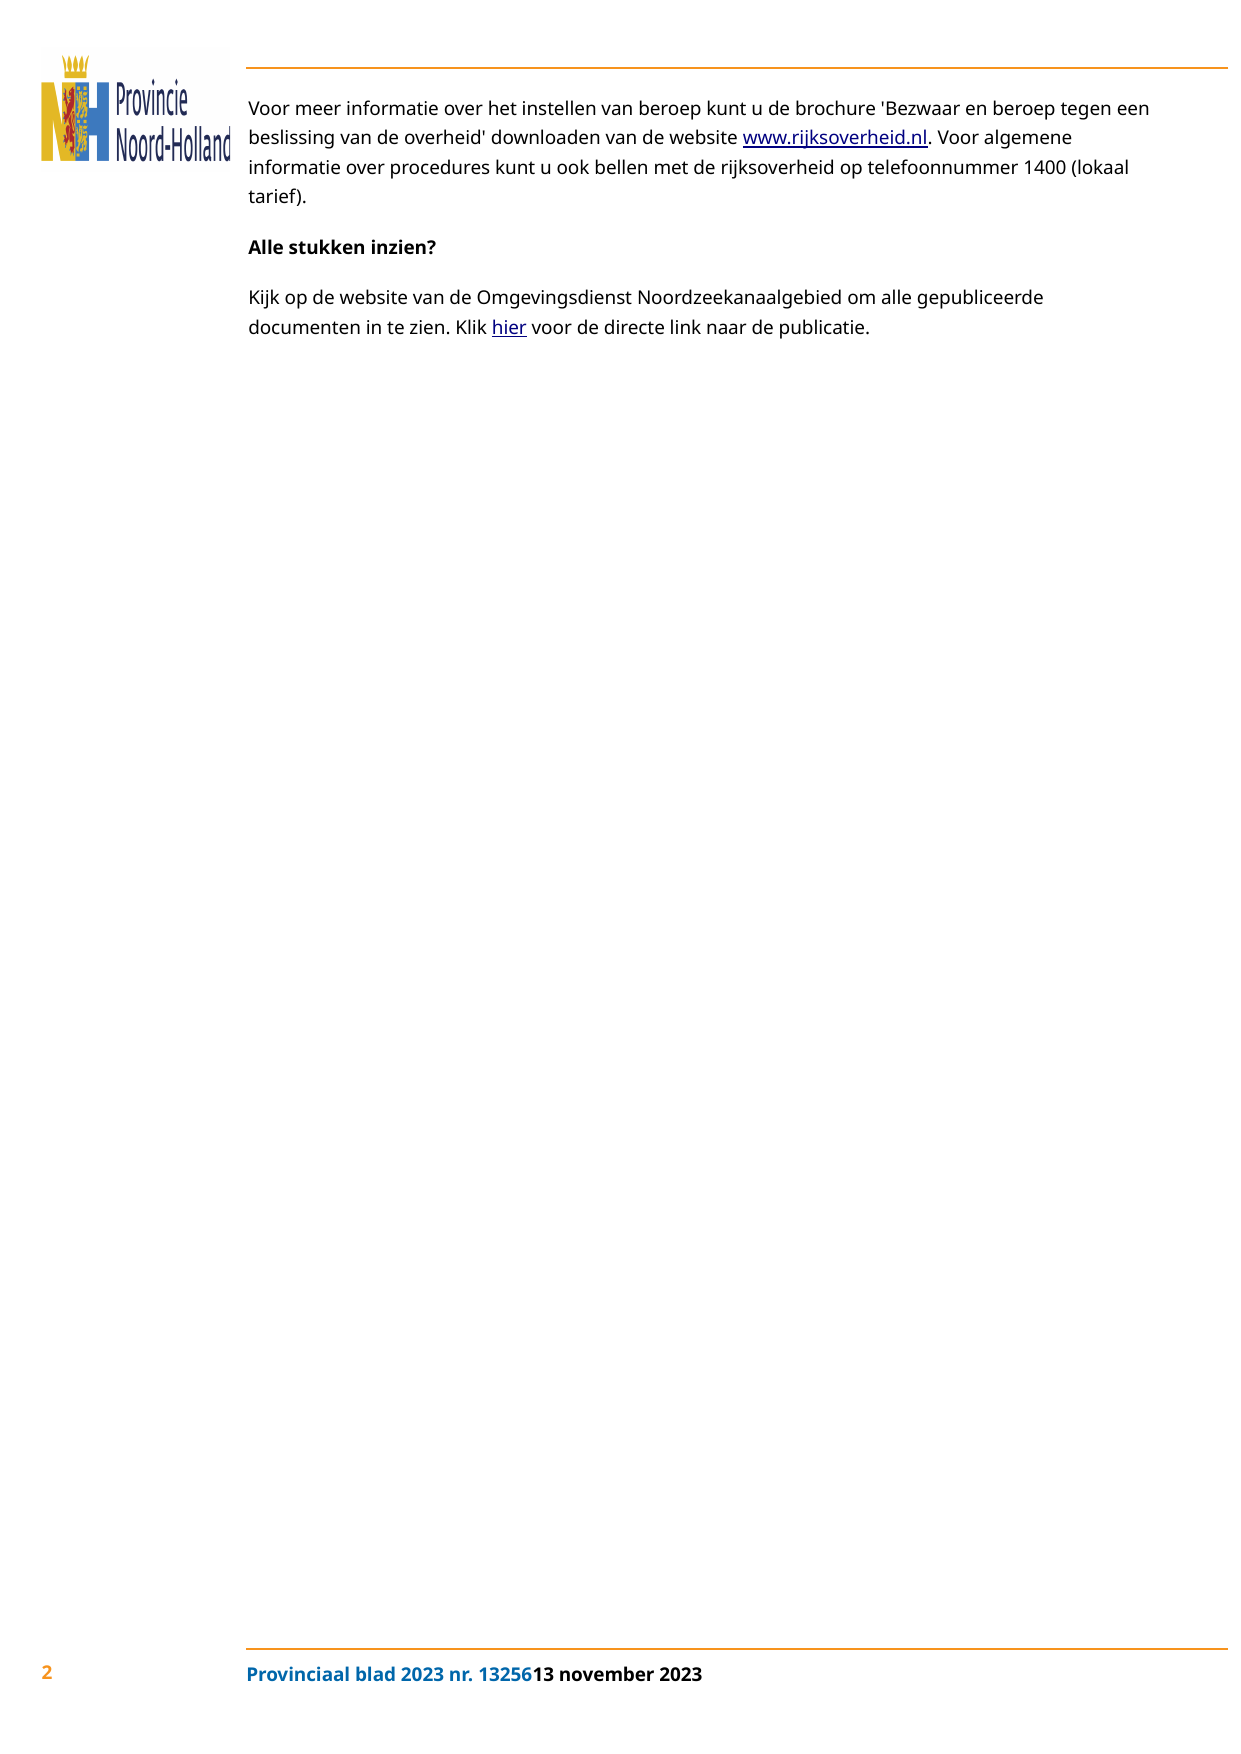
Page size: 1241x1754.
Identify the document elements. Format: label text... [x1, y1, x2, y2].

text Voor meer informatie over het instellen van beroep kunt u de brochure 'Bezwaar en beroep tegen een beslissing van de overheid' downloaden van de website www.rijksoverheid.nl. Voor algemene informatie over procedures kunt u ook bellen met de rijksoverheid op telefoonnummer 1400 (lokaal tarief). [248, 95, 1152, 209]
text Kijk op de website van de Omgevingsdienst Noordzeekanaalgebied om alle gepubliceerde documenten in te zien. Klik hier voor de directe link naar de publicatie. [248, 284, 1152, 340]
picture [41, 47, 231, 172]
text Alle stukken inzien? [248, 234, 1152, 260]
